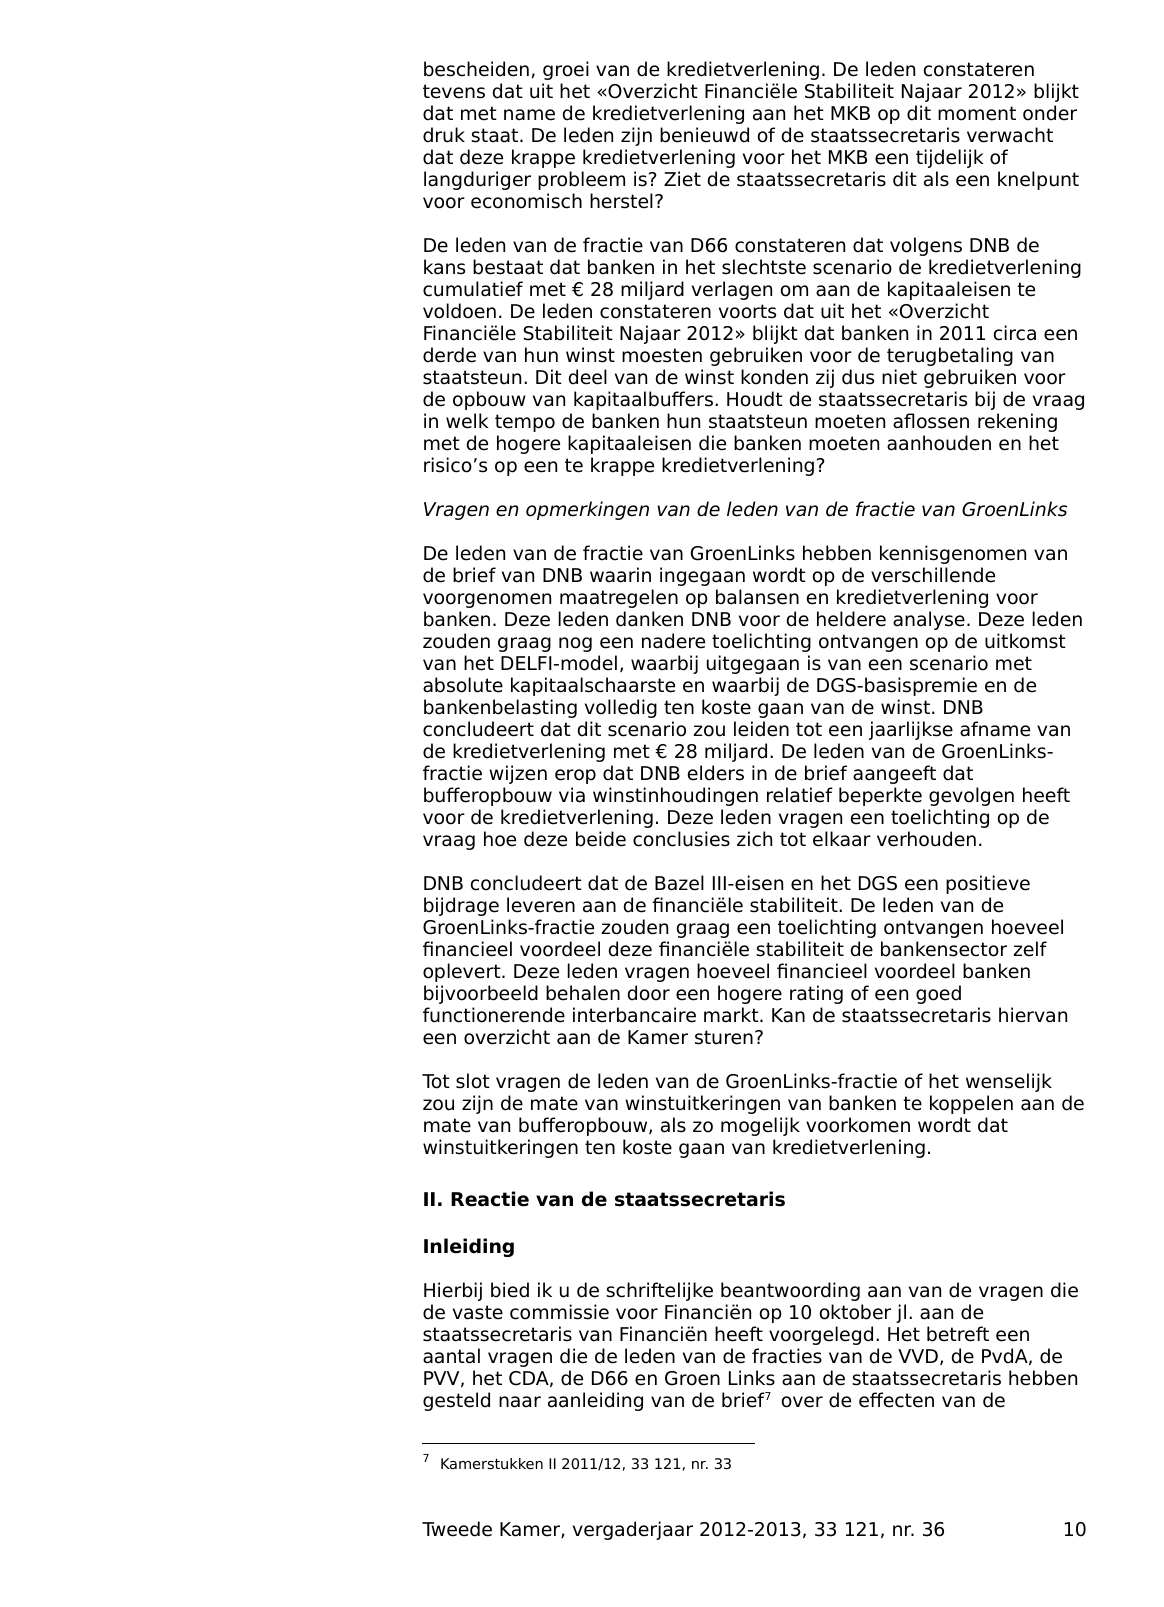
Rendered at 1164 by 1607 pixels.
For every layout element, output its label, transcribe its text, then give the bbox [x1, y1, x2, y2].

text Kamerstukken II 2011/12, 33 121, nr. 33 [422, 1452, 1087, 1474]
text Tot slot vragen de leden van de GroenLinks-fractie of het wenselijk zou zijn de mate van winstuitkeringen van banken te koppelen aan de mate van bufferopbouw, als zo mogelijk voorkomen wordt dat winstuitkeringen ten koste gaan van kredietverlening. [422, 1071, 1087, 1159]
text Hierbij bied ik u de schriftelijke beantwoording aan van de vragen die de vaste commissie voor Financiën op 10 oktober jl. aan de staatssecretaris van Financiën heeft voorgelegd. Het betreft een aantal vragen die de leden van de fracties van de VVD, de PvdA, de PVV, het CDA, de D66 en Groen Links aan de staatssecretaris hebben gesteld naar aanleiding van de brief over de effecten van de [422, 1280, 1087, 1412]
text De leden van de fractie van GroenLinks hebben kennisgenomen van de brief van DNB waarin ingegaan wordt op de verschillende voorgenomen maatregelen op balansen en kredietverlening voor banken. Deze leden danken DNB voor de heldere analyse. Deze leden zouden graag nog een nadere toelichting ontvangen op de uitkomst van het DELFI-model, waarbij uitgegaan is van een scenario met absolute kapitaalschaarste en waarbij de DGS-basispremie en de bankenbelasting volledig ten koste gaan van de winst. DNB concludeert dat dit scenario zou leiden tot een jaarlijkse afname van de kredietverlening met € 28 miljard. De leden van de GroenLinks-fractie wijzen erop dat DNB elders in de brief aangeeft dat bufferopbouw via winstinhoudingen relatief beperkte gevolgen heeft voor de kredietverlening. Deze leden vragen een toelichting op de vraag hoe deze beide conclusies zich tot elkaar verhouden. [422, 543, 1087, 851]
subtitle Vragen en opmerkingen van de leden van de fractie van GroenLinks [422, 499, 1087, 521]
text DNB concludeert dat de Bazel III-eisen en het DGS een positieve bijdrage leveren aan de financiële stabiliteit. De leden van de GroenLinks-fractie zouden graag een toelichting ontvangen hoeveel financieel voordeel deze financiële stabiliteit de bankensector zelf oplevert. Deze leden vragen hoeveel financieel voordeel banken bijvoorbeeld behalen door een hogere rating of een goed functionerende interbancaire markt. Kan de staatssecretaris hiervan een overzicht aan de Kamer sturen? [422, 873, 1087, 1049]
text De leden van de fractie van D66 constateren dat volgens DNB de kans bestaat dat banken in het slechtste scenario de kredietverlening cumulatief met € 28 miljard verlagen om aan de kapitaaleisen te voldoen. De leden constateren voorts dat uit het «Overzicht Financiële Stabiliteit Najaar 2012» blijkt dat banken in 2011 circa een derde van hun winst moesten gebruiken voor de terugbetaling van staatsteun. Dit deel van de winst konden zij dus niet gebruiken voor de opbouw van kapitaalbuffers. Houdt de staatssecretaris bij de vraag in welk tempo de banken hun staatsteun moeten aflossen rekening met de hogere kapitaaleisen die banken moeten aanhouden en het risico’s op een te krappe kredietverlening? [422, 235, 1087, 477]
subtitle Inleiding [422, 1236, 1087, 1258]
subtitle II. Reactie van de staatssecretaris [422, 1189, 1087, 1211]
text bescheiden, groei van de kredietverlening. De leden constateren tevens dat uit het «Overzicht Financiële Stabiliteit Najaar 2012» blijkt dat met name de kredietverlening aan het MKB op dit moment onder druk staat. De leden zijn benieuwd of de staatssecretaris verwacht dat deze krappe kredietverlening voor het MKB een tijdelijk of langduriger probleem is? Ziet de staatssecretaris dit als een knelpunt voor economisch herstel? [422, 59, 1087, 213]
